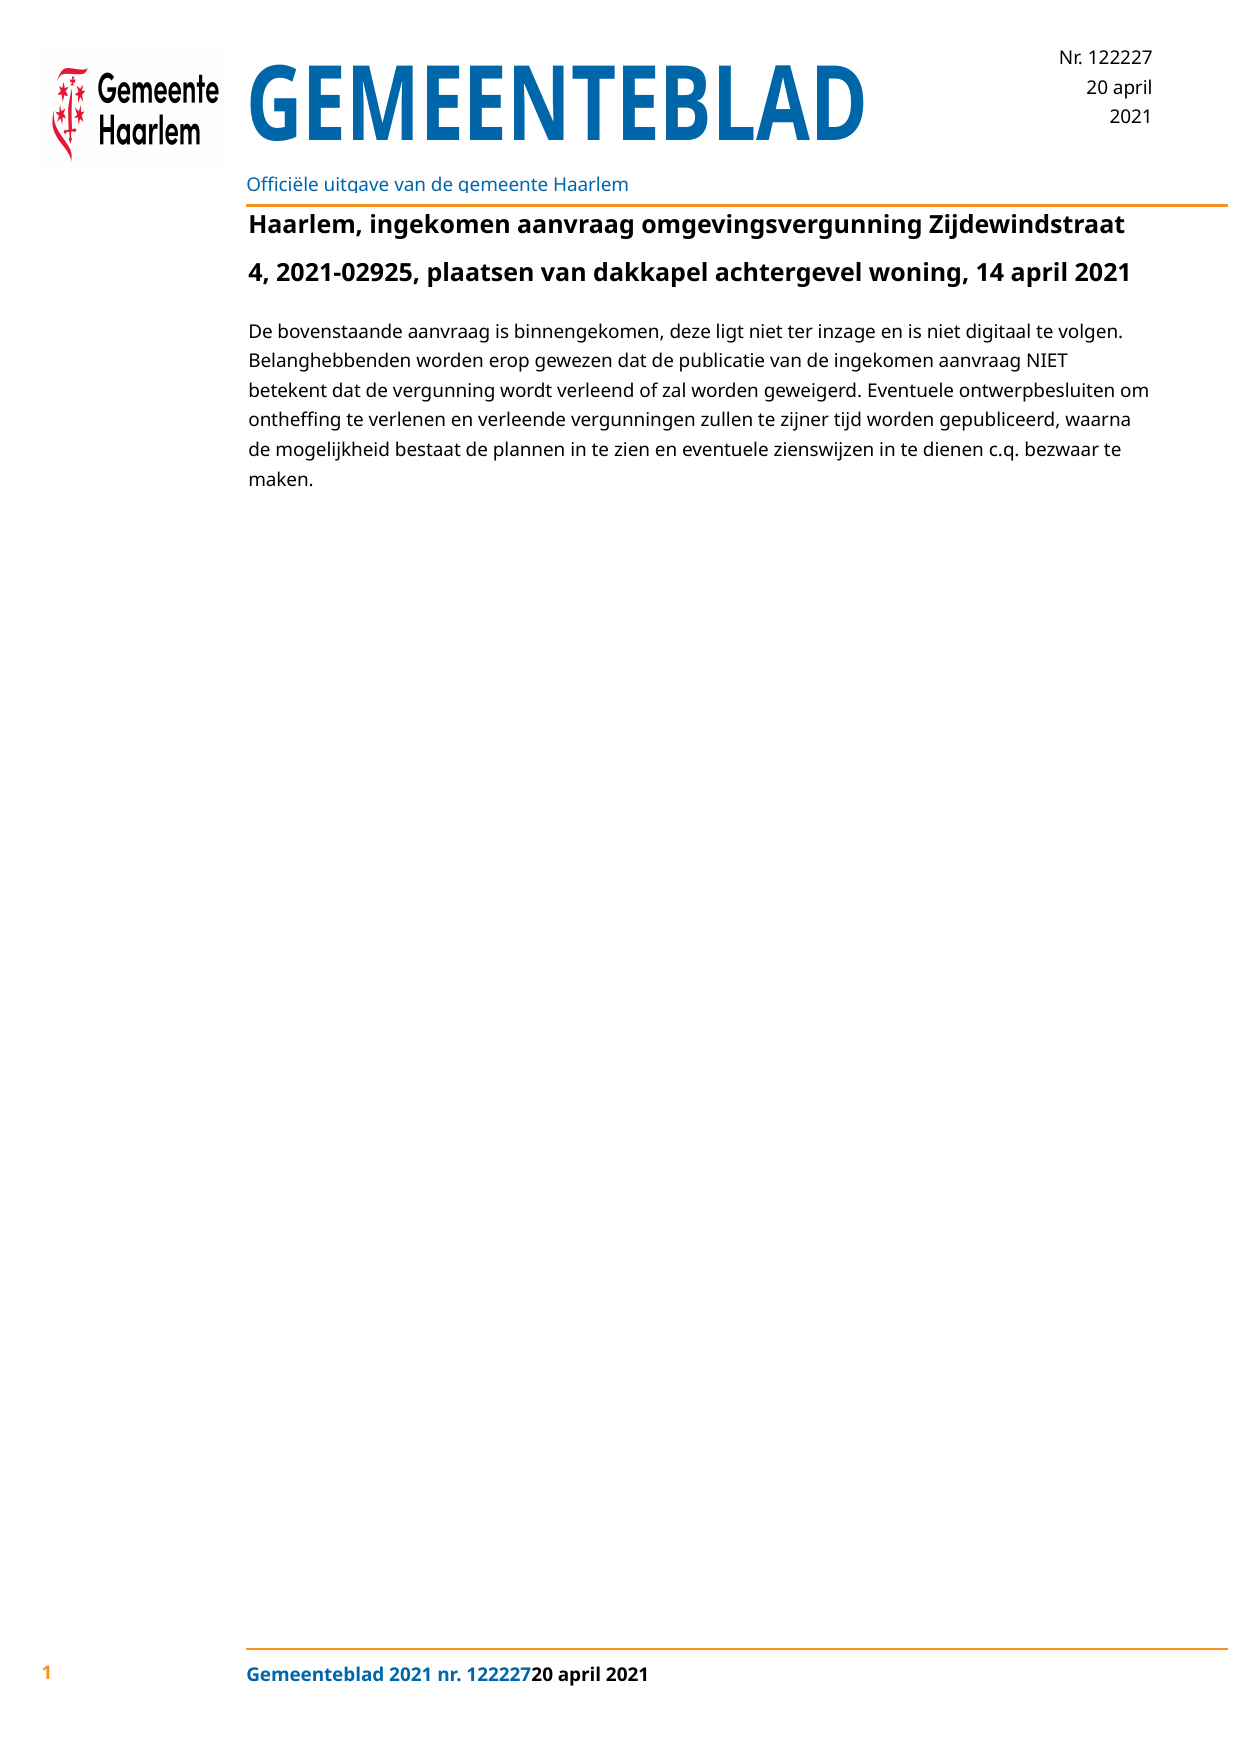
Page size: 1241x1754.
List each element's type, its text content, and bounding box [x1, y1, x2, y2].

picture [41, 47, 231, 172]
text Haarlem, ingekomen aanvraag omgevingsvergunning Zijdewindstraat 4, 2021-02925, plaatsen van dakkapel achtergevel woning, 14 april 2021 [248, 207, 1152, 288]
text De bovenstaande aanvraag is binnengekomen, deze ligt niet ter inzage en is niet digitaal te volgen. Belanghebbenden worden erop gewezen dat de publicatie van de ingekomen aanvraag NIET betekent dat de vergunning wordt verleend of zal worden geweigerd. Eventuele ontwerpbesluiten om ontheffing te verlenen en verleende vergunningen zullen te zijner tijd worden gepubliceerd, waarna de mogelijkheid bestaat de plannen in te zien en eventuele zienswijzen in te dienen c.q. bezwaar te maken. [248, 318, 1152, 492]
